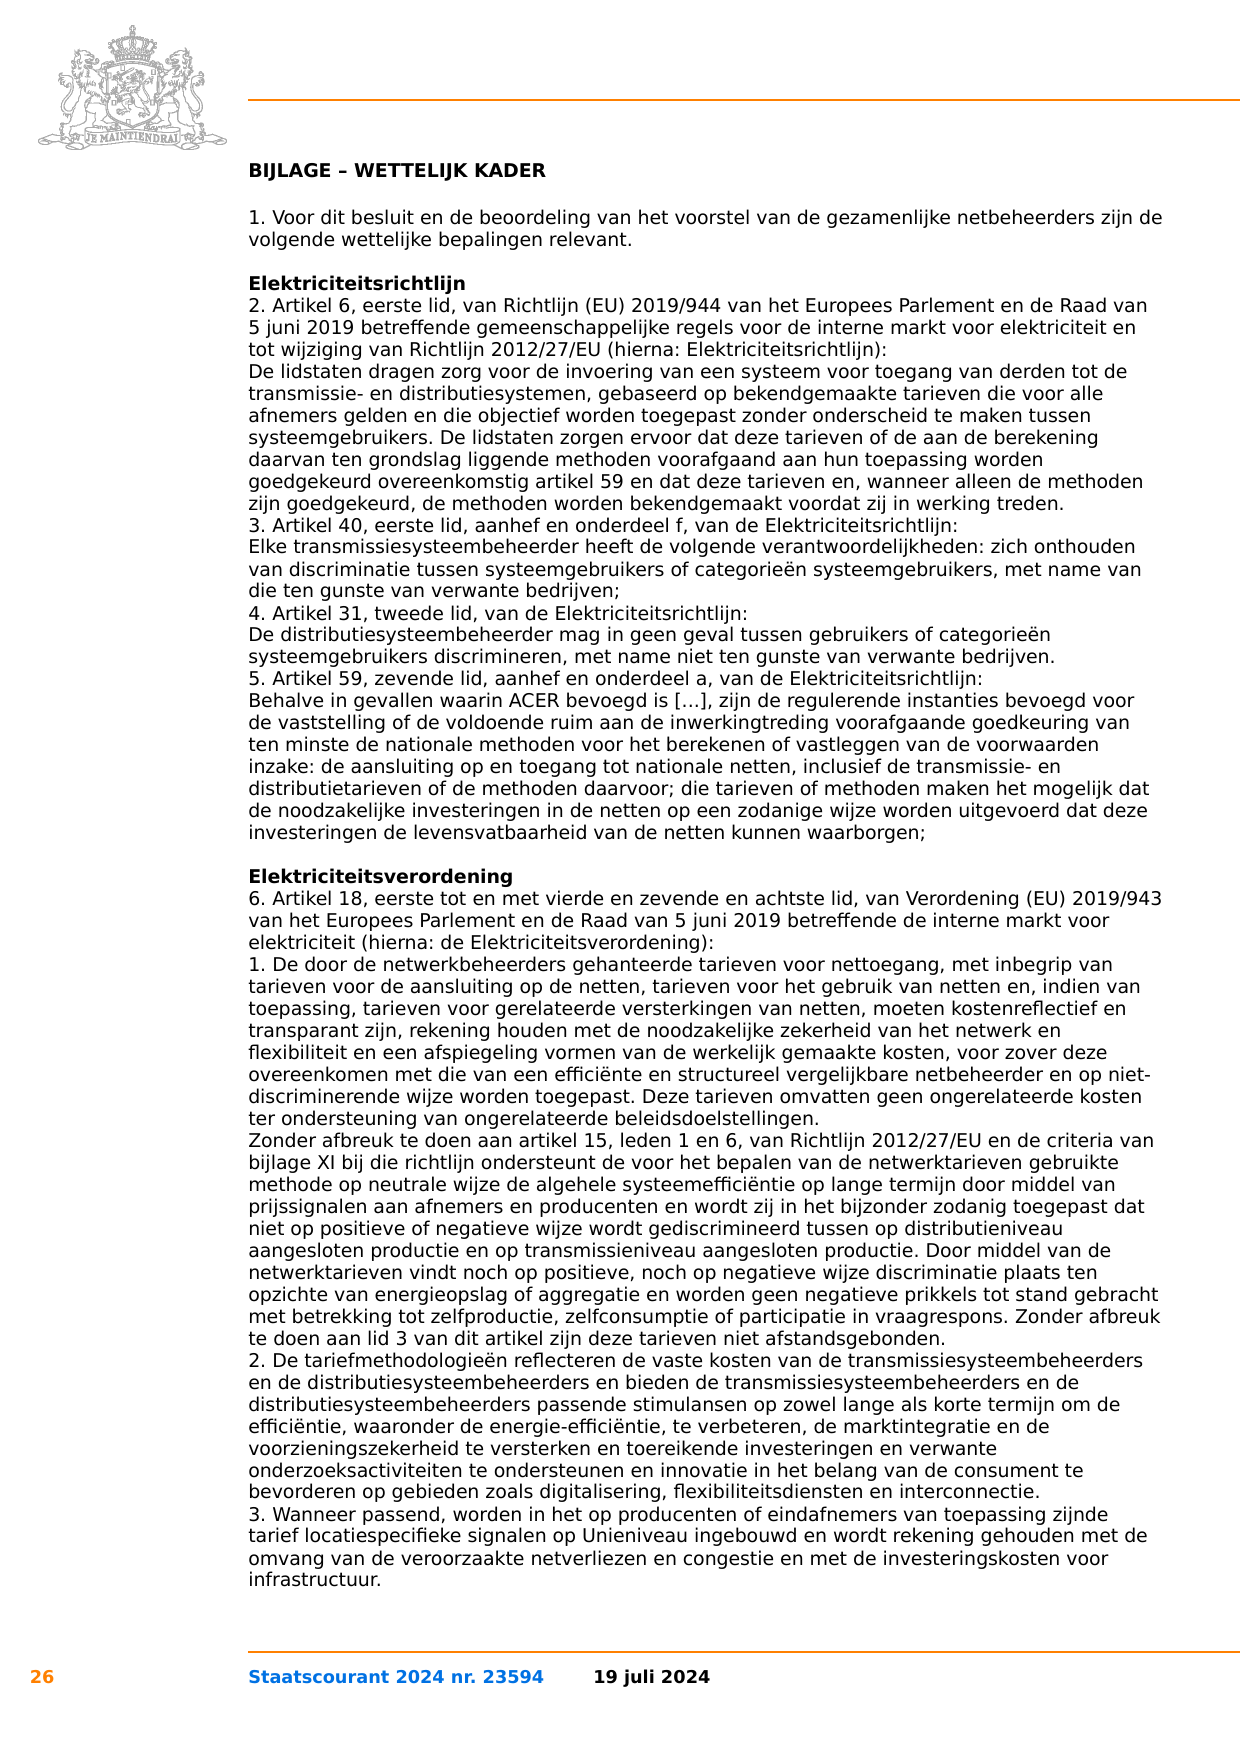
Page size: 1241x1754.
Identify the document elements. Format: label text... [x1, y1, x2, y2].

text 1. De door de netwerkbeheerders gehanteerde tarieven voor nettoegang, met inbegrip van tarieven voor de aansluiting op de netten, tarieven voor het gebruik van netten en, indien van toepassing, tarieven voor gerelateerde versterkingen van netten, moeten kostenreflectief en transparant zijn, rekening houden met de noodzakelijke zekerheid van het netwerk en flexibiliteit en een afspiegeling vormen van de werkelijk gemaakte kosten, voor zover deze overeenkomen met die van een efficiënte en structureel vergelijkbare netbeheerder en op niet-discriminerende wijze worden toegepast. Deze tarieven omvatten geen ongerelateerde kosten ter ondersteuning van ongerelateerde beleidsdoelstellingen. [248, 954, 1163, 1130]
picture [38, 25, 227, 150]
text 2. De tariefmethodologieën reflecteren de vaste kosten van de transmissiesysteembeheerders en de distributiesysteembeheerders en bieden de transmissiesysteembeheerders en de distributiesysteembeheerders passende stimulansen op zowel lange als korte termijn om de efficiëntie, waaronder de energie-efficiëntie, te verbeteren, de marktintegratie en de voorzieningszekerheid te versterken en toereikende investeringen en verwante onderzoeksactiviteiten te ondersteunen en innovatie in het belang van de consument te bevorderen op gebieden zoals digitalisering, flexibiliteitsdiensten en interconnectie. [248, 1349, 1163, 1503]
text Behalve in gevallen waarin ACER bevoegd is [...], zijn de regulerende instanties bevoegd voor de vaststelling of de voldoende ruim aan de inwerkingtreding voorafgaande goedkeuring van ten minste de nationale methoden voor het berekenen of vastleggen van de voorwaarden inzake: de aansluiting op en toegang tot nationale netten, inclusief de transmissie- en distributietarieven of de methoden daarvoor; die tarieven of methoden maken het mogelijk dat de noodzakelijke investeringen in de netten op een zodanige wijze worden uitgevoerd dat deze investeringen de levensvatbaarheid van de netten kunnen waarborgen; [248, 690, 1163, 844]
text 5. Artikel 59, zevende lid, aanhef en onderdeel a, van de Elektriciteitsrichtlijn: [248, 668, 1163, 690]
subtitle Elektriciteitsverordening [248, 866, 1163, 888]
text Elke transmissiesysteembeheerder heeft de volgende verantwoordelijkheden: zich onthouden van discriminatie tussen systeemgebruikers of categorieën systeemgebruikers, met name van die ten gunste van verwante bedrijven; [248, 536, 1163, 602]
text 3. Wanneer passend, worden in het op producenten of eindafnemers van toepassing zijnde tarief locatiespecifieke signalen op Unieniveau ingebouwd en wordt rekening gehouden met de omvang van de veroorzaakte netverliezen en congestie en met de investeringskosten voor infrastructuur. [248, 1503, 1163, 1591]
text 6. Artikel 18, eerste tot en met vierde en zevende en achtste lid, van Verordening (EU) 2019/943 van het Europees Parlement en de Raad van 5 juni 2019 betreffende de interne markt voor elektriciteit (hierna: de Elektriciteitsverordening): [248, 888, 1163, 954]
text 1. Voor dit besluit en de beoordeling van het voorstel van de gezamenlijke netbeheerders zijn de volgende wettelijke bepalingen relevant. [248, 207, 1163, 251]
text 2. Artikel 6, eerste lid, van Richtlijn (EU) 2019/944 van het Europees Parlement en de Raad van 5 juni 2019 betreffende gemeenschappelijke regels voor de interne markt voor elektriciteit en tot wijziging van Richtlijn 2012/27/EU (hierna: Elektriciteitsrichtlijn): [248, 295, 1163, 361]
text De distributiesysteembeheerder mag in geen geval tussen gebruikers of categorieën systeemgebruikers discrimineren, met name niet ten gunste van verwante bedrijven. [248, 624, 1163, 668]
subtitle Elektriciteitsrichtlijn [248, 273, 1163, 295]
text 4. Artikel 31, tweede lid, van de Elektriciteitsrichtlijn: [248, 602, 1163, 624]
subtitle BIJLAGE – WETTELIJK KADER [248, 160, 1163, 182]
text 3. Artikel 40, eerste lid, aanhef en onderdeel f, van de Elektriciteitsrichtlijn: [248, 514, 1163, 536]
text Zonder afbreuk te doen aan artikel 15, leden 1 en 6, van Richtlijn 2012/27/EU en de criteria van bijlage XI bij die richtlijn ondersteunt de voor het bepalen van de netwerktarieven gebruikte methode op neutrale wijze de algehele systeemefficiëntie op lange termijn door middel van prijssignalen aan afnemers en producenten en wordt zij in het bijzonder zodanig toegepast dat niet op positieve of negatieve wijze wordt gediscrimineerd tussen op distributieniveau aangesloten productie en op transmissieniveau aangesloten productie. Door middel van de netwerktarieven vindt noch op positieve, noch op negatieve wijze discriminatie plaats ten opzichte van energieopslag of aggregatie en worden geen negatieve prikkels tot stand gebracht met betrekking tot zelfproductie, zelfconsumptie of participatie in vraagrespons. Zonder afbreuk te doen aan lid 3 van dit artikel zijn deze tarieven niet afstandsgebonden. [248, 1130, 1163, 1349]
text De lidstaten dragen zorg voor de invoering van een systeem voor toegang van derden tot de transmissie- en distributiesystemen, gebaseerd op bekendgemaakte tarieven die voor alle afnemers gelden en die objectief worden toegepast zonder onderscheid te maken tussen systeemgebruikers. De lidstaten zorgen ervoor dat deze tarieven of de aan de berekening daarvan ten grondslag liggende methoden voorafgaand aan hun toepassing worden goedgekeurd overeenkomstig artikel 59 en dat deze tarieven en, wanneer alleen de methoden zijn goedgekeurd, de methoden worden bekendgemaakt voordat zij in werking treden. [248, 361, 1163, 514]
